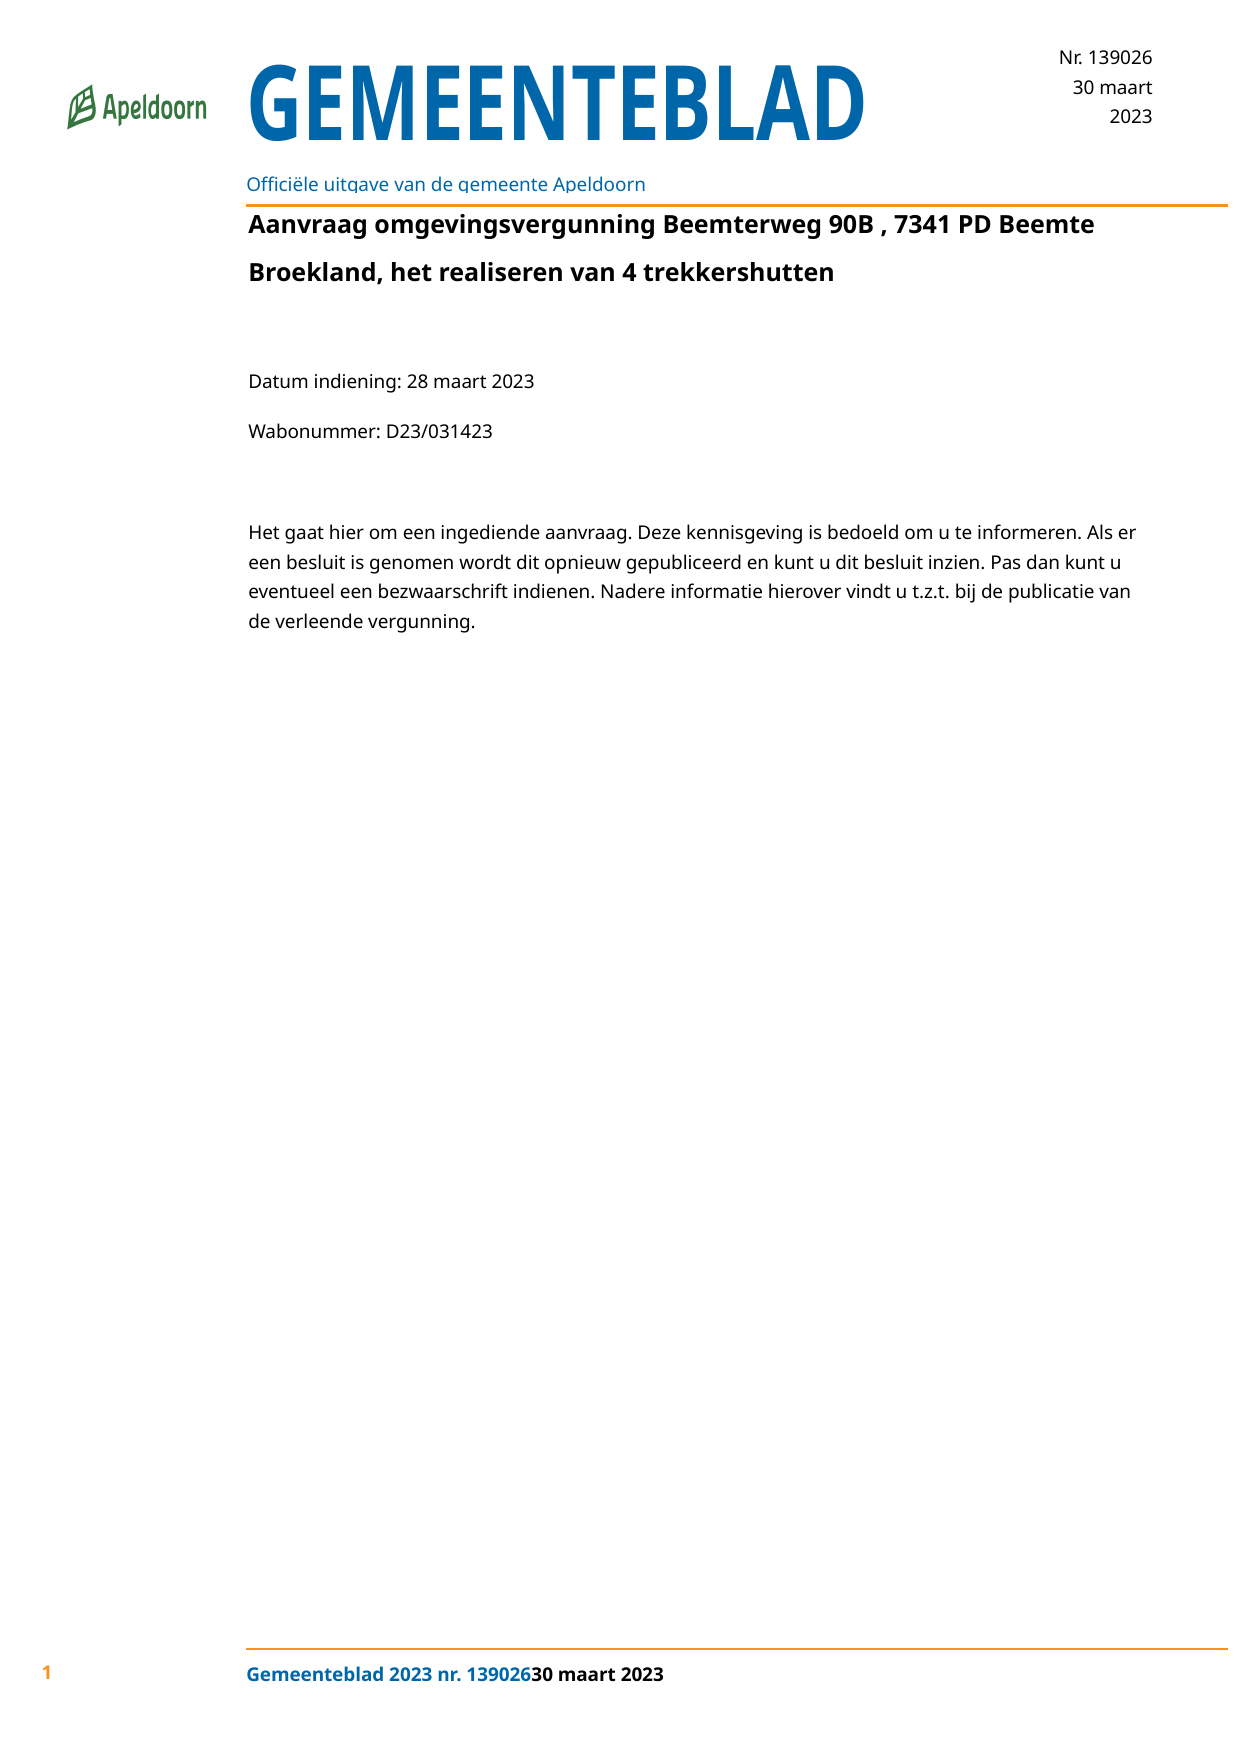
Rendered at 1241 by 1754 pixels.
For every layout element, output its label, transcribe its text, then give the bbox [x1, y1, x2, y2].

text Datum indiening: 28 maart 2023 [248, 368, 1152, 394]
text Wabonummer: D23/031423 [248, 419, 1152, 444]
picture [41, 47, 231, 172]
text Het gaat hier om een ingediende aanvraag. Deze kennisgeving is bedoeld om u te informeren. Als er een besluit is genomen wordt dit opnieuw gepubliceerd en kunt u dit besluit inzien. Pas dan kunt u eventueel een bezwaarschrift indienen. Nadere informatie hierover vindt u t.z.t. bij de publicatie van de verleende vergunning. [248, 519, 1152, 634]
text Aanvraag omgevingsvergunning Beemterweg 90B , 7341 PD Beemte Broekland, het realiseren van 4 trekkershutten [248, 207, 1152, 288]
